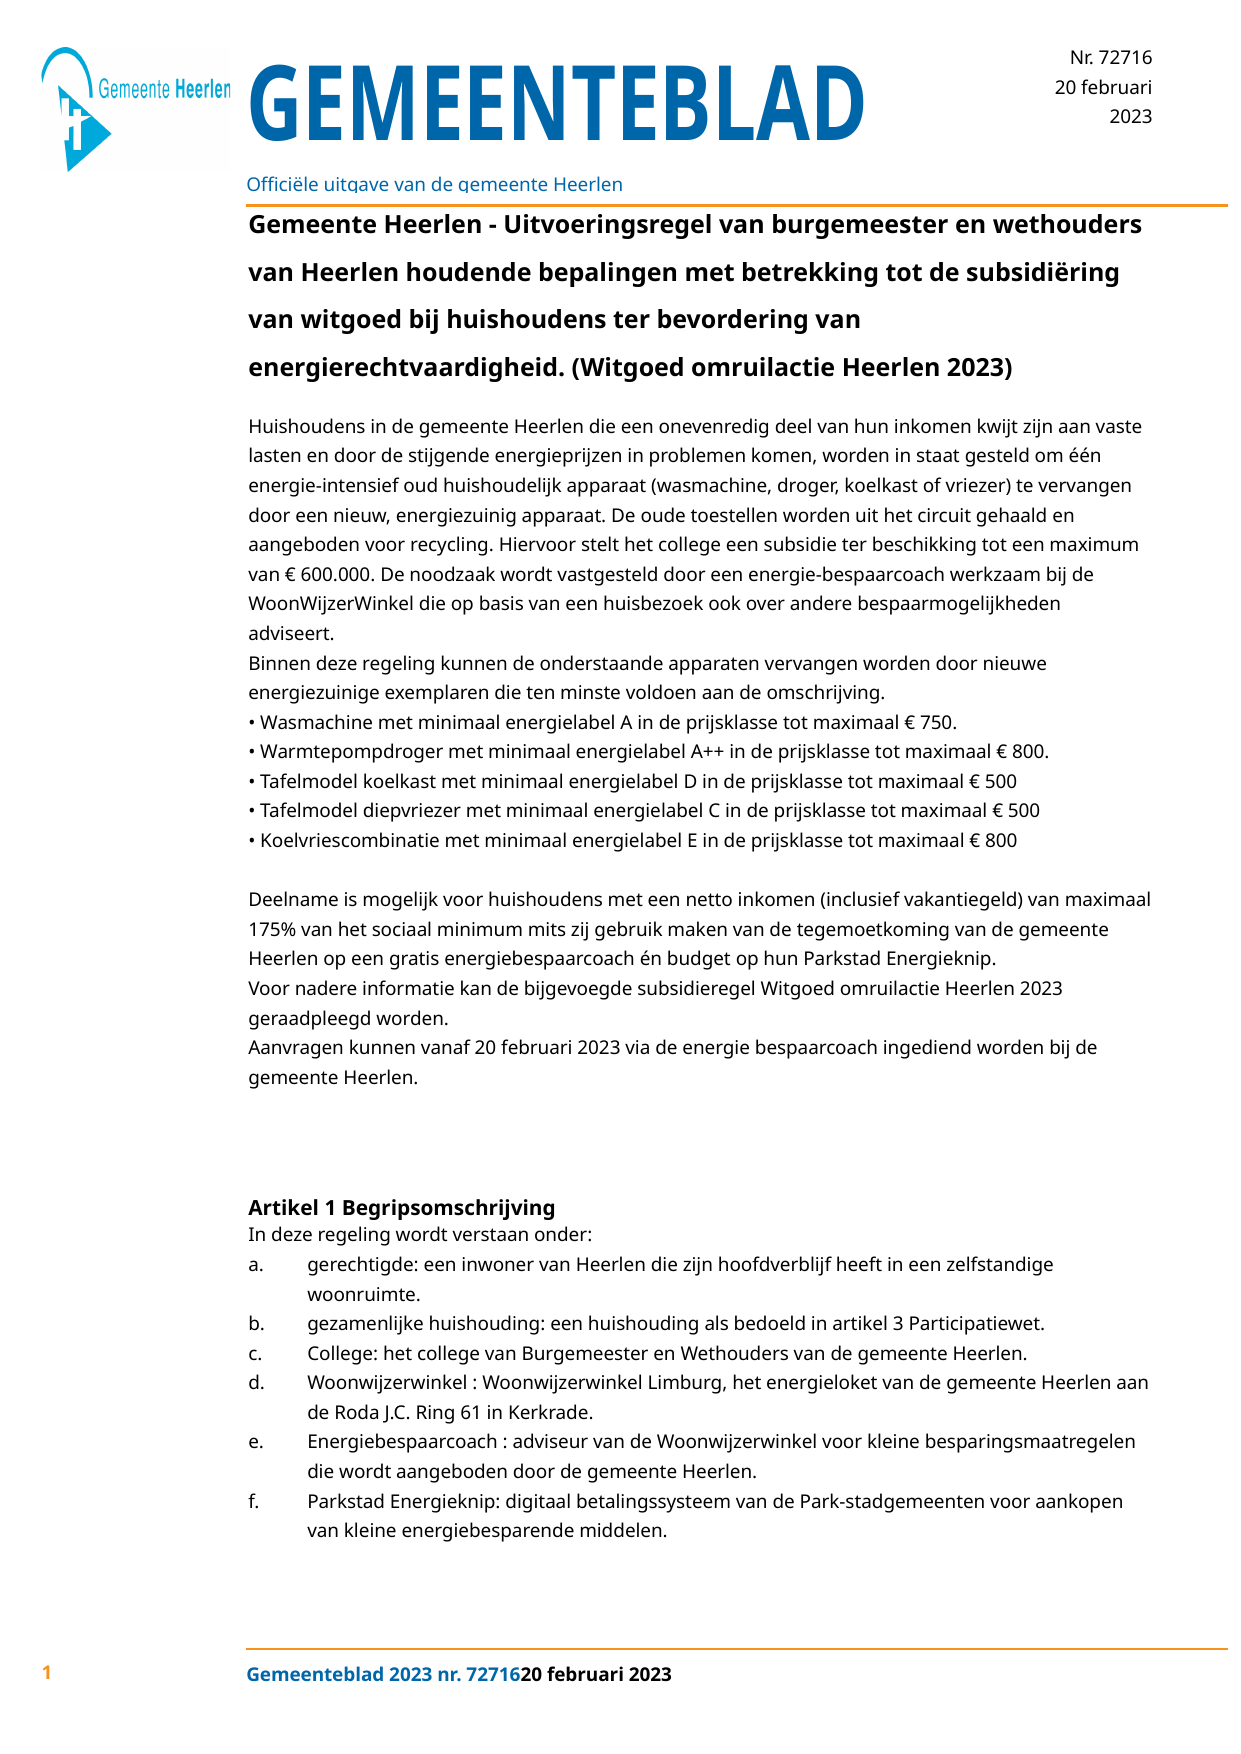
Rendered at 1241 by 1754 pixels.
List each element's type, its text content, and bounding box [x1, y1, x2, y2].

list gezamenlijke huishouding: een huishouding als bedoeld in artikel 3 Participatiewet. [248, 1310, 1152, 1336]
text • Koelvriescombinatie met minimaal energielabel E in de prijsklasse tot maximaal € 800 [248, 827, 1152, 853]
text Aanvragen kunnen vanaf 20 februari 2023 via de energie bespaarcoach ingediend worden bij de gemeente Heerlen. [248, 1034, 1152, 1090]
list Parkstad Energieknip: digitaal betalingssysteem van de Park-stadgemeenten voor aankopen van kleine energiebesparende middelen. [248, 1488, 1152, 1543]
text Gemeente Heerlen - Uitvoeringsregel van burgemeester en wethouders van Heerlen houdende bepalingen met betrekking tot de subsidiëring van witgoed bij huishoudens ter bevordering van energierechtvaardigheid. (Witgoed omruilactie Heerlen 2023) [248, 207, 1152, 384]
picture [41, 47, 59, 70]
text Huishoudens in de gemeente Heerlen die een onevenredig deel van hun inkomen kwijt zijn aan vaste lasten en door de stijgende energieprijzen in problemen komen, worden in staat gesteld om één energie-intensief oud huishoudelijk apparaat (wasmachine, droger, koelkast of vriezer) te vervangen door een nieuw, energiezuinig apparaat. De oude toestellen worden uit het circuit gehaald en aangeboden voor recycling. Hiervoor stelt het college een subsidie ter beschikking tot een maximum van € 600.000. De noodzaak wordt vastgesteld door een energie-bespaarcoach werkzaam bij de WoonWijzerWinkel die op basis van een huisbezoek ook over andere bespaarmogelijkheden adviseert. [248, 413, 1152, 646]
text • Wasmachine met minimaal energielabel A in de prijsklasse tot maximaal € 750. [248, 709, 1152, 735]
text Artikel 1 Begripsomschrijving [248, 1193, 1152, 1222]
text • Tafelmodel koelkast met minimaal energielabel D in de prijsklasse tot maximaal € 500 [248, 768, 1152, 794]
text Binnen deze regeling kunnen de onderstaande apparaten vervangen worden door nieuwe energiezuinige exemplaren die ten minste voldoen aan de omschrijving. [248, 650, 1152, 705]
text In deze regeling wordt verstaan onder: [248, 1222, 1152, 1247]
list gerechtigde: een inwoner van Heerlen die zijn hoofdverblijf heeft in een zelfstandige woonruimte. [248, 1251, 1152, 1307]
text • Tafelmodel diepvriezer met minimaal energielabel C in de prijsklasse tot maximaal € 500 [248, 798, 1152, 823]
text Voor nadere informatie kan de bijgevoegde subsidieregel Witgoed omruilactie Heerlen 2023 geraadpleegd worden. [248, 975, 1152, 1031]
text • Warmtepompdroger met minimaal energielabel A++ in de prijsklasse tot maximaal € 800. [248, 738, 1152, 764]
picture [41, 47, 231, 172]
list Woonwijzerwinkel : Woonwijzerwinkel Limburg, het energieloket van de gemeente Heerlen aan de Roda J.C. Ring 61 in Kerkrade. [248, 1369, 1152, 1425]
list Energiebespaarcoach : adviseur van de Woonwijzerwinkel voor kleine besparingsmaatregelen die wordt aangeboden door de gemeente Heerlen. [248, 1429, 1152, 1484]
text Deelname is mogelijk voor huishoudens met een netto inkomen (inclusief vakantiegeld) van maximaal 175% van het sociaal minimum mits zij gebruik maken van de tegemoetkoming van de gemeente Heerlen op een gratis energiebespaarcoach én budget op hun Parkstad Energieknip. [248, 886, 1152, 971]
list College: het college van Burgemeester en Wethouders van de gemeente Heerlen. [248, 1340, 1152, 1366]
